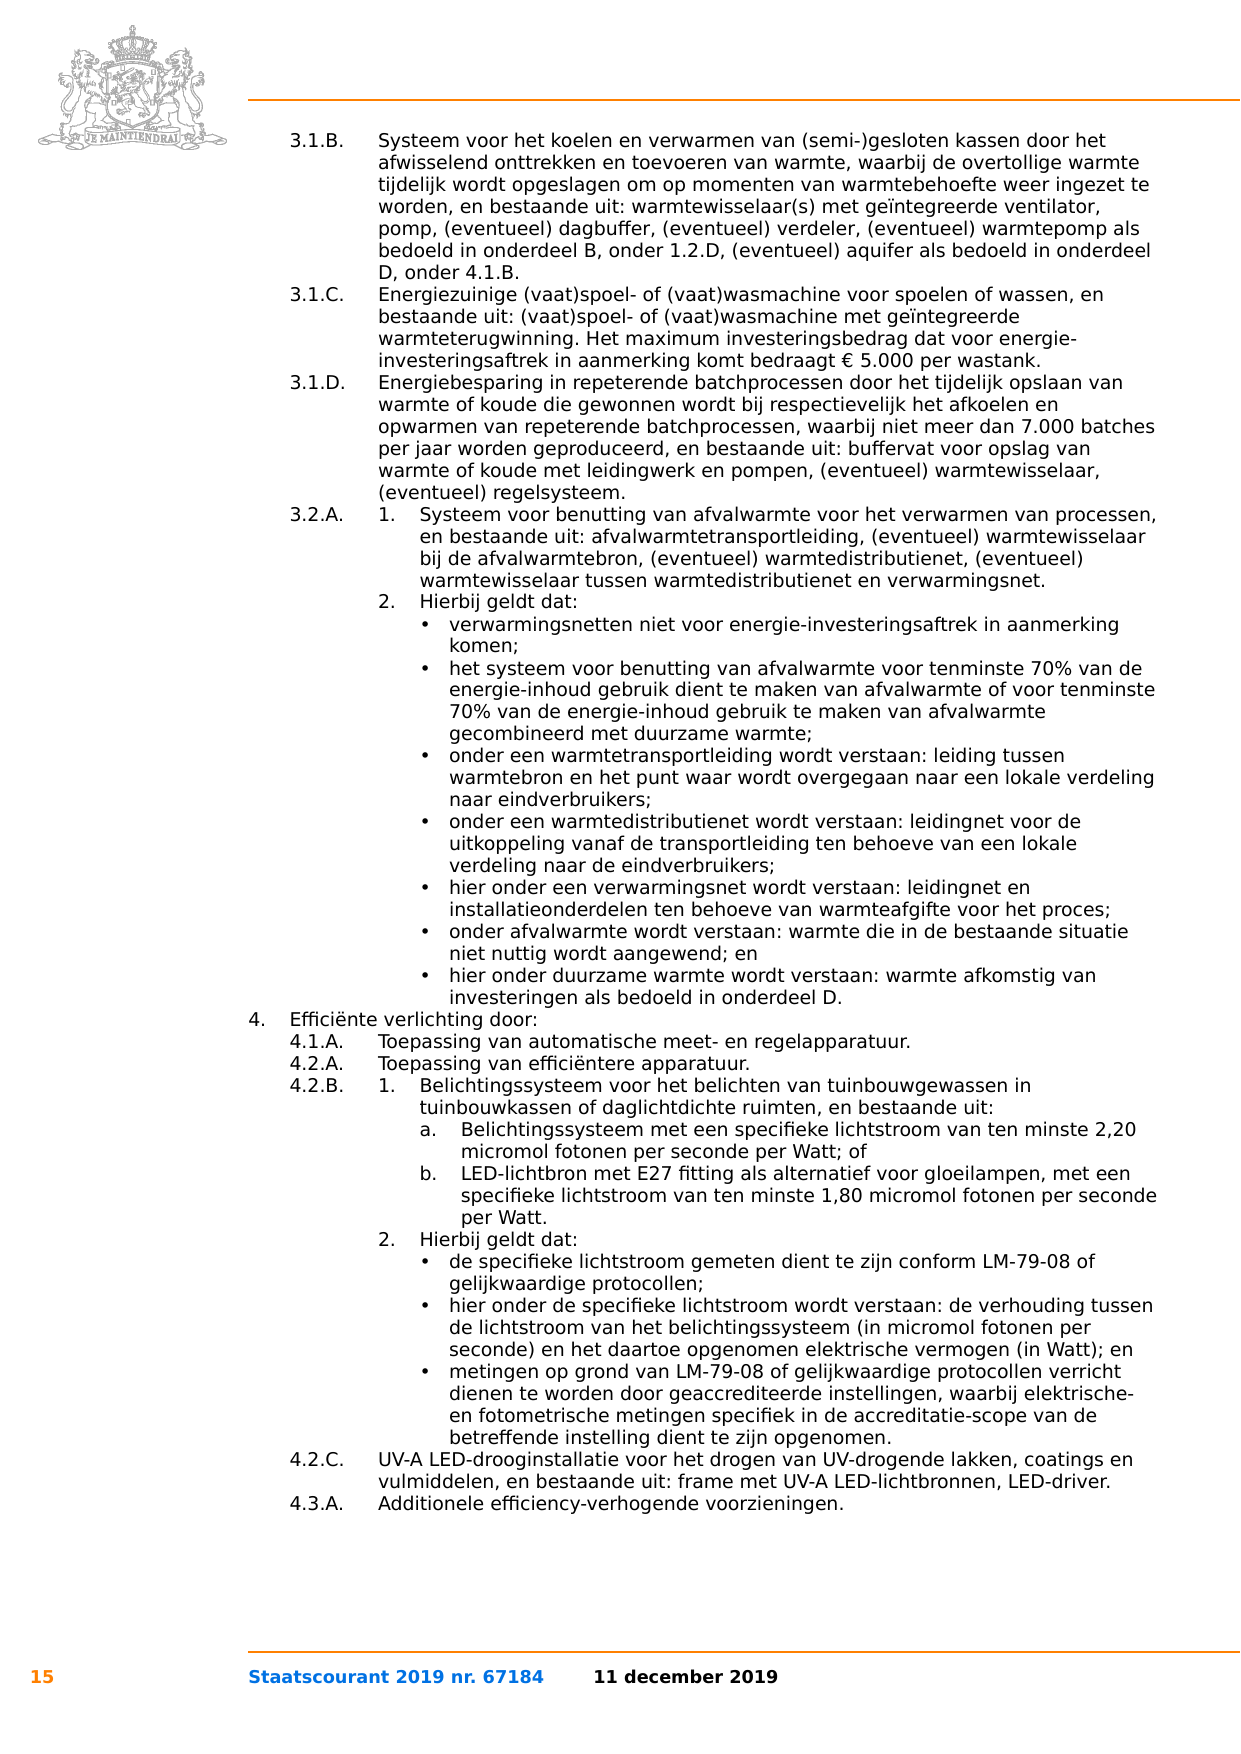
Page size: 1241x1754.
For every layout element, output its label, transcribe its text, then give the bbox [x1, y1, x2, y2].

text • de specifieke lichtstroom gemeten dient te zijn conform LM-79-08 of gelijkwaardige protocollen; [419, 1251, 1163, 1295]
text • hier onder de specifieke lichtstroom wordt verstaan: de verhouding tussen de lichtstroom van het belichtingssysteem (in micromol fotonen per seconde) en het daartoe opgenomen elektrische vermogen (in Watt); en [419, 1295, 1163, 1361]
text • metingen op grond van LM-79-08 of gelijkwaardige protocollen verricht dienen te worden door geaccrediteerde instellingen, waarbij elektrische- en fotometrische metingen specifiek in de accreditatie-scope van de betreffende instelling dient te zijn opgenomen. [419, 1361, 1163, 1449]
text 3.1.C. Energiezuinige (vaat)spoel- of (vaat)wasmachine voor spoelen of wassen, en bestaande uit: (vaat)spoel- of (vaat)wasmachine met geïntegreerde warmteterugwinning. Het maximum investeringsbedrag dat voor energie-investeringsaftrek in aanmerking komt bedraagt € 5.000 per wastank. [289, 284, 1163, 372]
text 3.1.B. Systeem voor het koelen en verwarmen van (semi-)gesloten kassen door het afwisselend onttrekken en toevoeren van warmte, waarbij de overtollige warmte tijdelijk wordt opgeslagen om op momenten van warmtebehoefte weer ingezet te worden, en bestaande uit: warmtewisselaar(s) met geïntegreerde ventilator, pomp, (eventueel) dagbuffer, (eventueel) verdeler, (eventueel) warmtepomp als bedoeld in onderdeel B, onder 1.2.D, (eventueel) aquifer als bedoeld in onderdeel D, onder 4.1.B. [289, 130, 1163, 284]
text a. Belichtingssysteem met een specifieke lichtstroom van ten minste 2,20 micromol fotonen per seconde per Watt; of [419, 1119, 1163, 1163]
text • hier onder duurzame warmte wordt verstaan: warmte afkomstig van investeringen als bedoeld in onderdeel D. [419, 965, 1163, 1009]
text 3.1.D. Energiebesparing in repeterende batchprocessen door het tijdelijk opslaan van warmte of koude die gewonnen wordt bij respectievelijk het afkoelen en opwarmen van repeterende batchprocessen, waarbij niet meer dan 7.000 batches per jaar worden geproduceerd, en bestaande uit: buffervat voor opslag van warmte of koude met leidingwerk en pompen, (eventueel) warmtewisselaar, (eventueel) regelsysteem. [289, 372, 1163, 503]
text • verwarmingsnetten niet voor energie-investeringsaftrek in aanmerking komen; [419, 613, 1163, 657]
picture [38, 25, 227, 150]
text 4.2.A. Toepassing van efficiëntere apparatuur. [289, 1053, 1163, 1075]
text 4.3.A. Additionele efficiency-verhogende voorzieningen. [289, 1493, 1163, 1514]
text 2. Hierbij geldt dat: [378, 591, 1163, 613]
text • onder afvalwarmte wordt verstaan: warmte die in de bestaande situatie niet nuttig wordt aangewend; en [419, 921, 1163, 965]
text 3.2.A. 1. Systeem voor benutting van afvalwarmte voor het verwarmen van processen, en bestaande uit: afvalwarmtetransportleiding, (eventueel) warmtewisselaar bij de afvalwarmtebron, (eventueel) warmtedistributienet, (eventueel) warmtewisselaar tussen warmtedistributienet en verwarmingsnet. [289, 503, 1163, 591]
text 2. Hierbij geldt dat: [378, 1229, 1163, 1251]
text 4.2.C. UV-A LED-drooginstallatie voor het drogen van UV-drogende lakken, coatings en vulmiddelen, en bestaande uit: frame met UV-A LED-lichtbronnen, LED-driver. [289, 1449, 1163, 1493]
text • het systeem voor benutting van afvalwarmte voor tenminste 70% van de energie-inhoud gebruik dient te maken van afvalwarmte of voor tenminste 70% van de energie-inhoud gebruik te maken van afvalwarmte gecombineerd met duurzame warmte; [419, 657, 1163, 745]
text 4.1.A. Toepassing van automatische meet- en regelapparatuur. [289, 1031, 1163, 1053]
text 4. Efficiënte verlichting door: [248, 1009, 1163, 1031]
text 4.2.B. 1. Belichtingssysteem voor het belichten van tuinbouwgewassen in tuinbouwkassen of daglichtdichte ruimten, en bestaande uit: [289, 1075, 1163, 1119]
text • hier onder een verwarmingsnet wordt verstaan: leidingnet en installatieonderdelen ten behoeve van warmteafgifte voor het proces; [419, 877, 1163, 921]
text b. LED-lichtbron met E27 fitting als alternatief voor gloeilampen, met een specifieke lichtstroom van ten minste 1,80 micromol fotonen per seconde per Watt. [419, 1163, 1163, 1229]
text • onder een warmtedistributienet wordt verstaan: leidingnet voor de uitkoppeling vanaf de transportleiding ten behoeve van een lokale verdeling naar de eindverbruikers; [419, 811, 1163, 877]
text • onder een warmtetransportleiding wordt verstaan: leiding tussen warmtebron en het punt waar wordt overgegaan naar een lokale verdeling naar eindverbruikers; [419, 745, 1163, 811]
